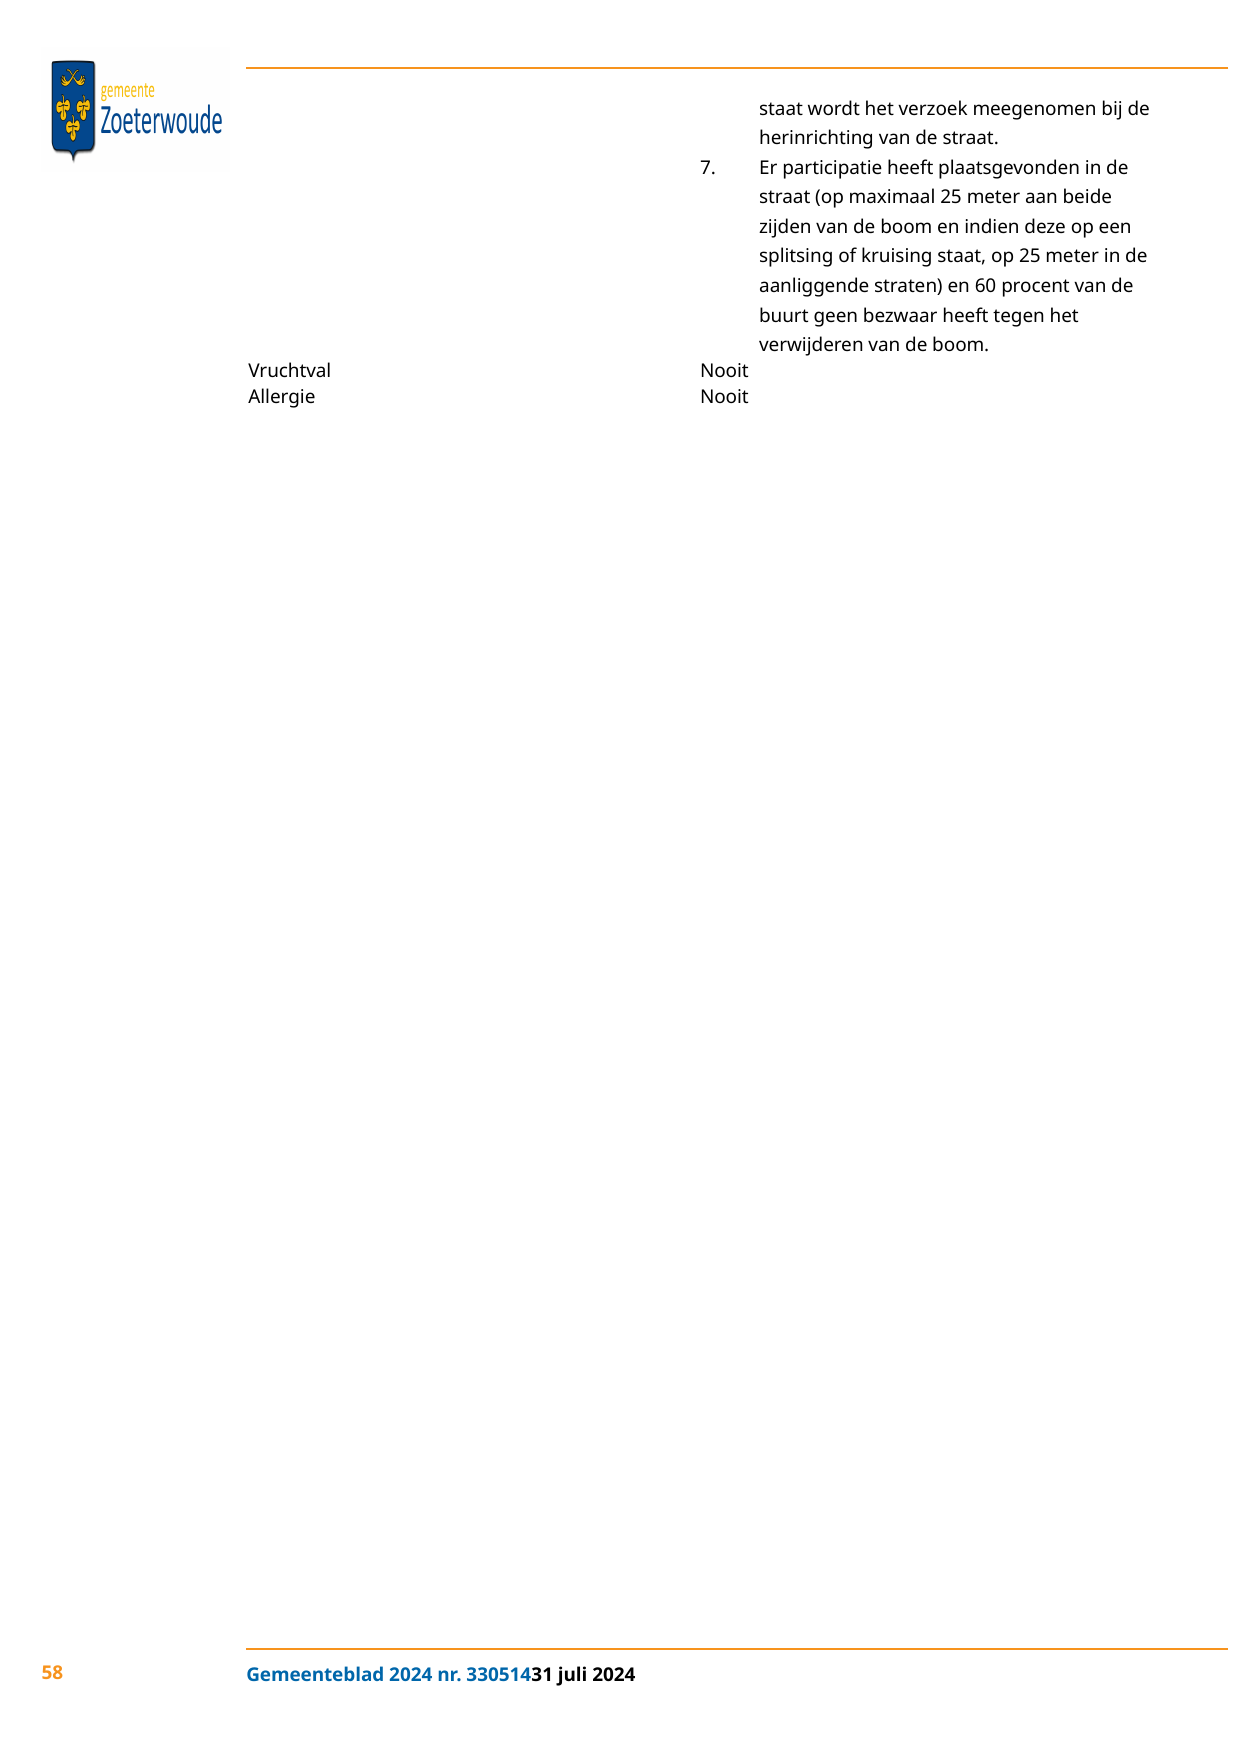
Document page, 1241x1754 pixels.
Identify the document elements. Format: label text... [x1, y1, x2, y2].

table_cell [248, 95, 700, 357]
table_cell Allergie [248, 383, 700, 409]
table_cell staat wordt het verzoek meegenomen bij de herinrichting van de straat. Er participatie heeft plaatsgevonden in de straat (op maximaal 25 meter aan beide zijden van de boom en indien deze op een splitsing of kruising staat, op 25 meter in de aanliggende straten) en 60 procent van de buurt geen bezwaar heeft tegen het verwijderen van de boom. [700, 95, 1152, 357]
table_cell Vruchtval [248, 357, 700, 383]
table_cell Nooit [700, 383, 1152, 409]
picture [41, 47, 231, 172]
table_cell Nooit [700, 357, 1152, 383]
